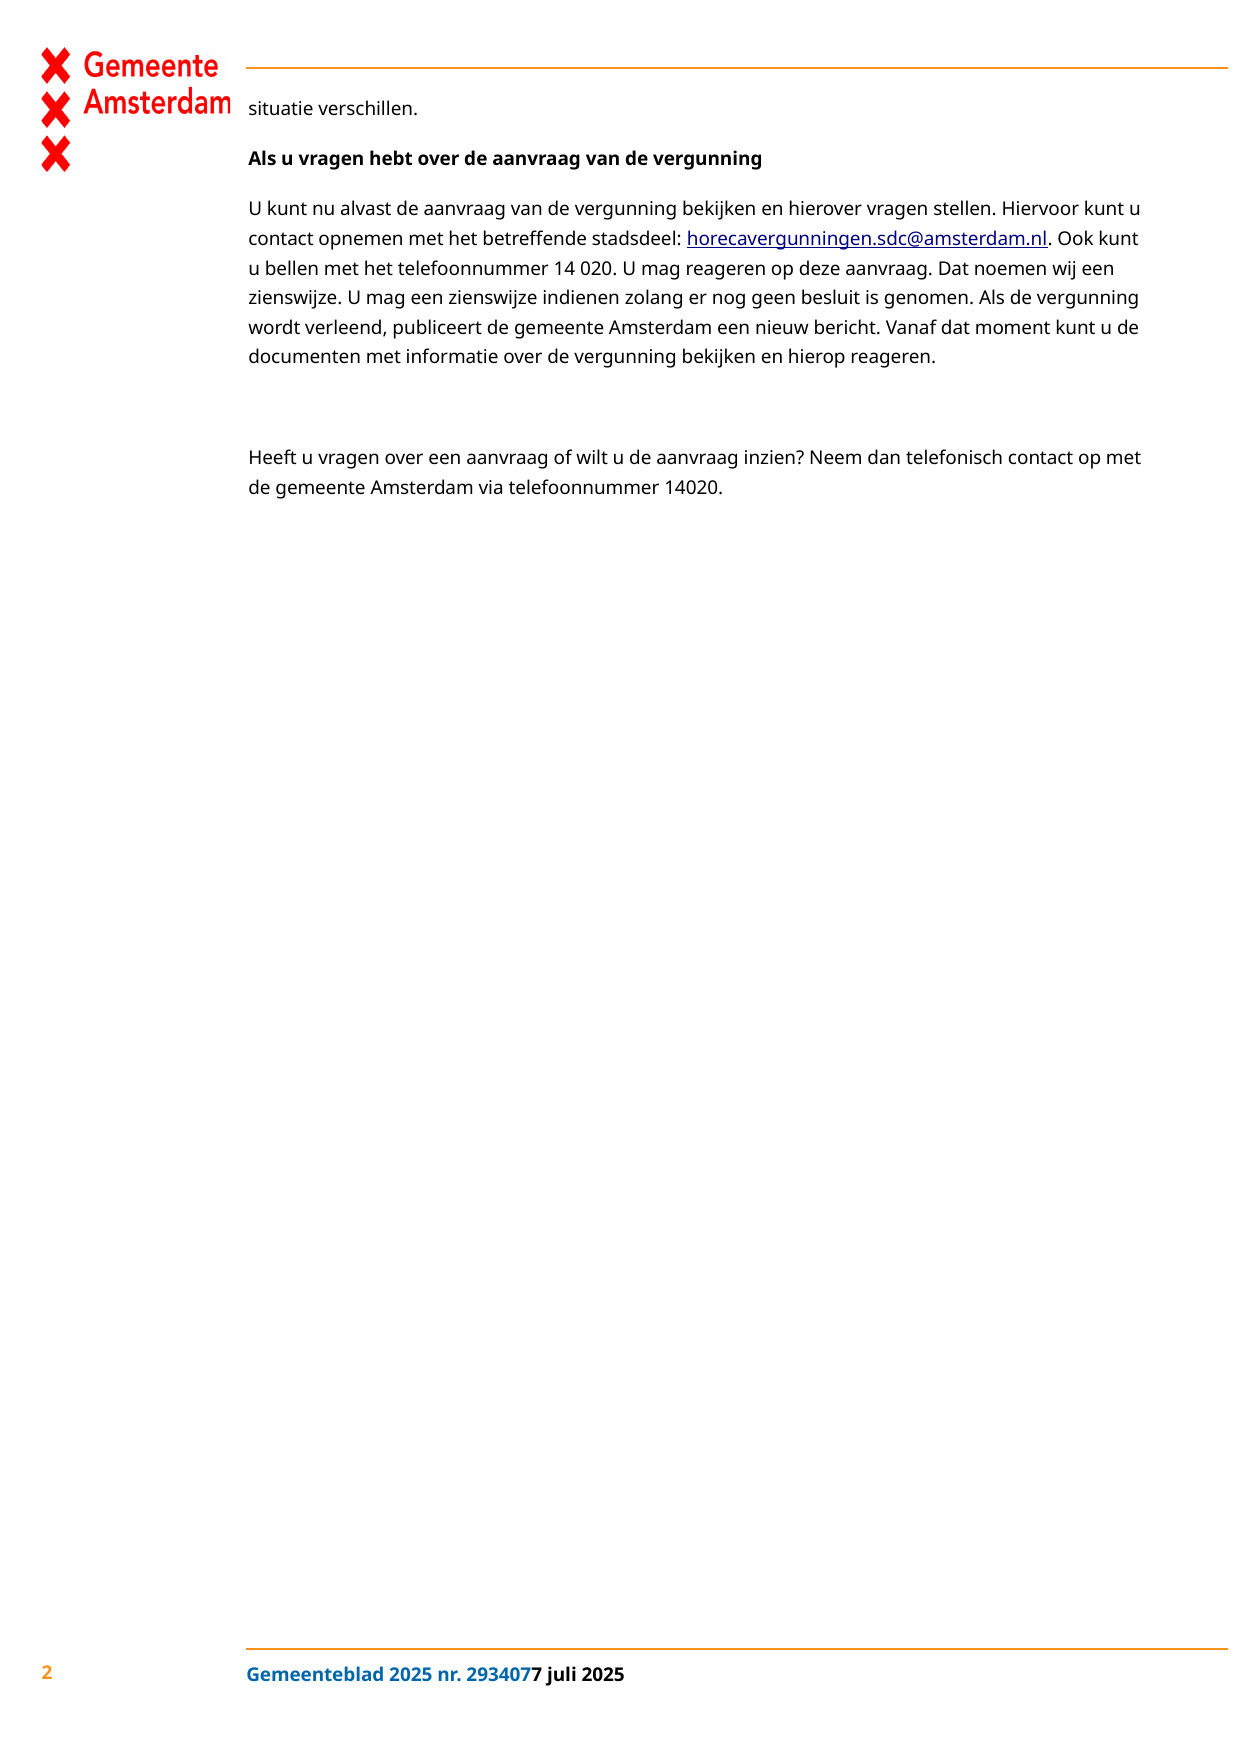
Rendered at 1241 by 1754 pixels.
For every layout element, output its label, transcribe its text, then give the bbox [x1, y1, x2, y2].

text Heeft u vragen over een aanvraag of wilt u de aanvraag inzien? Neem dan telefonisch contact op met de gemeente Amsterdam via telefoonnummer 14020. [248, 444, 1152, 500]
text Als u vragen hebt over de aanvraag van de vergunning [248, 145, 1152, 171]
picture [41, 47, 231, 172]
text situatie verschillen. [248, 95, 1152, 121]
text U kunt nu alvast de aanvraag van de vergunning bekijken en hierover vragen stellen. Hiervoor kunt u contact opnemen met het betreffende stadsdeel: horecavergunningen.sdc@amsterdam.nl. Ook kunt u bellen met het telefoonnummer 14 020. U mag reageren op deze aanvraag. Dat noemen wij een zienswijze. U mag een zienswijze indienen zolang er nog geen besluit is genomen. Als de vergunning wordt verleend, publiceert de gemeente Amsterdam een nieuw bericht. Vanaf dat moment kunt u de documenten met informatie over de vergunning bekijken en hierop reageren. [248, 196, 1152, 369]
